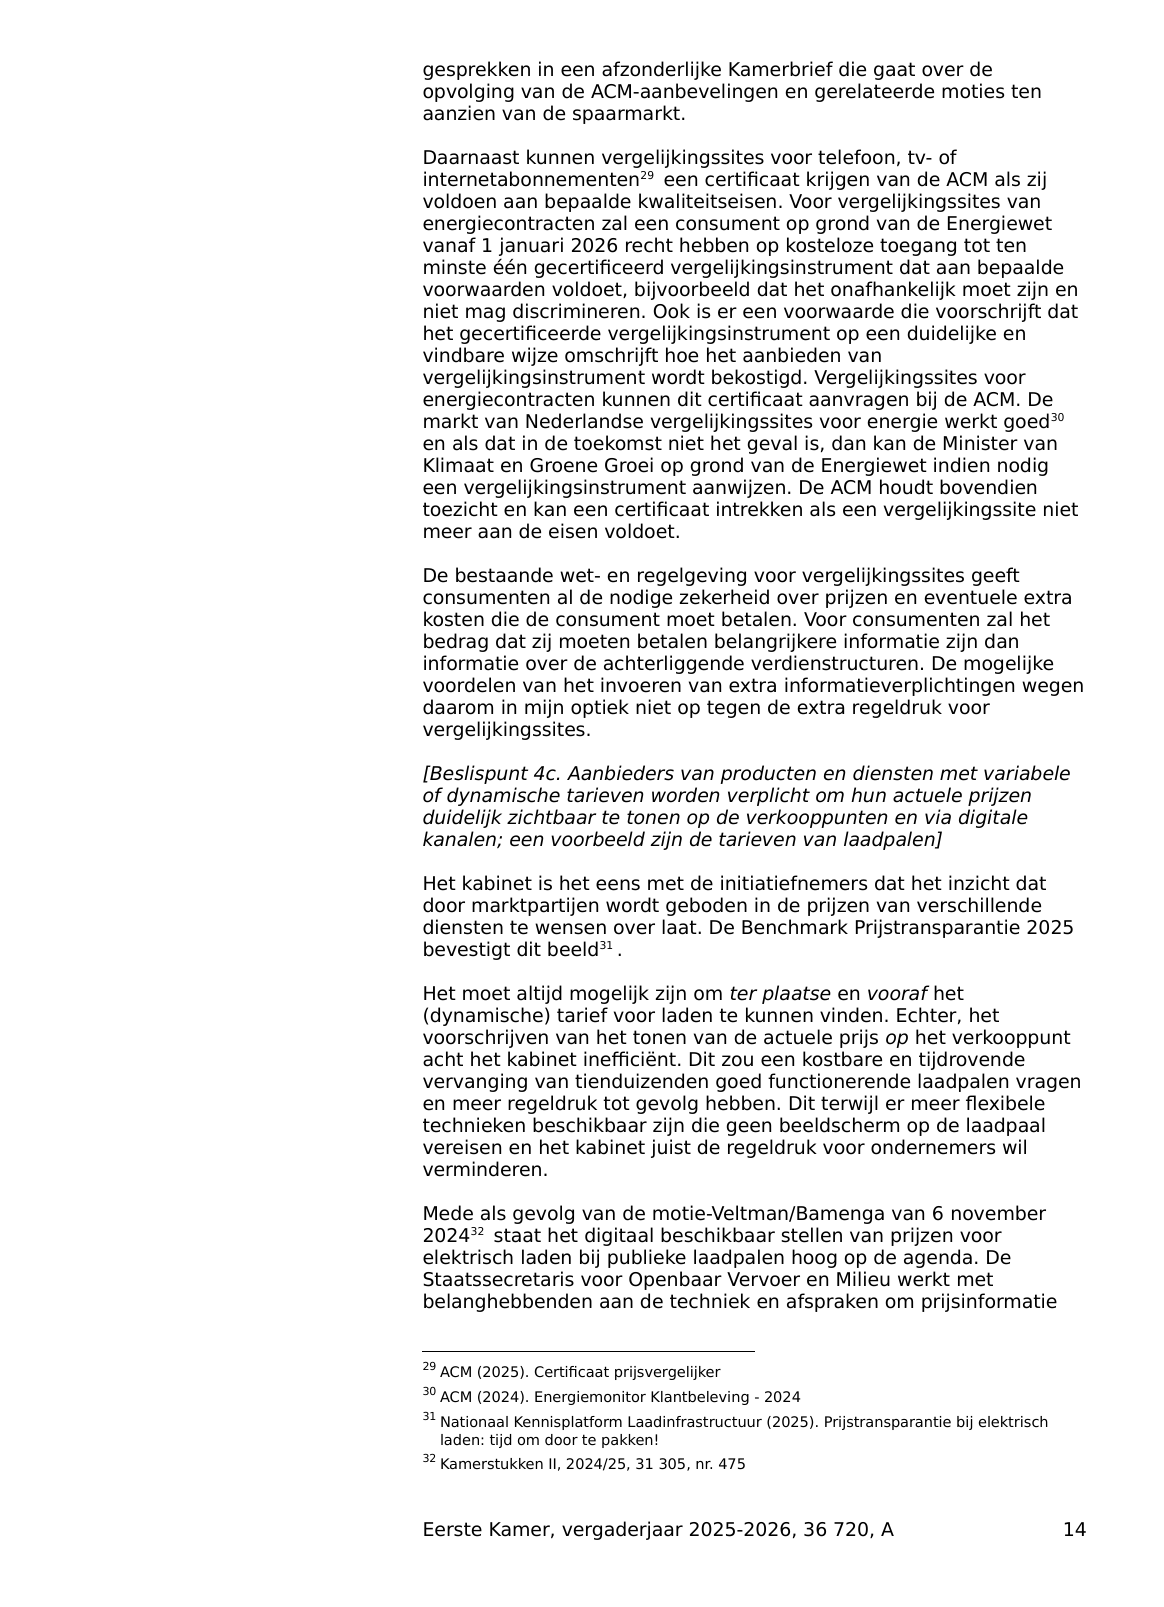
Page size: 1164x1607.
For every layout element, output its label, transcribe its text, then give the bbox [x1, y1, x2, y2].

text gesprekken in een afzonderlijke Kamerbrief die gaat over de opvolging van de ACM-aanbevelingen en gerelateerde moties ten aanzien van de spaarmarkt. [422, 59, 1087, 125]
text Mede als gevolg van de motie-Veltman/Bamenga van 6 november 2024 staat het digitaal beschikbaar stellen van prijzen voor elektrisch laden bij publieke laadpalen hoog op de agenda. De Staatssecretaris voor Openbaar Vervoer en Milieu werkt met belanghebbenden aan de techniek en afspraken om prijsinformatie [422, 1203, 1087, 1313]
text ACM (2025). Certificaat prijsvergelijker [422, 1360, 1087, 1382]
text Nationaal Kennisplatform Laadinfrastructuur (2025). Prijstransparantie bij elektrisch laden: tijd om door te pakken! [422, 1410, 1087, 1449]
text Daarnaast kunnen vergelijkingssites voor telefoon, tv- of internetabonnementen een certificaat krijgen van de ACM als zij voldoen aan bepaalde kwaliteitseisen. Voor vergelijkingssites van energiecontracten zal een consument op grond van de Energiewet vanaf 1 januari 2026 recht hebben op kosteloze toegang tot ten minste één gecertificeerd vergelijkingsinstrument dat aan bepaalde voorwaarden voldoet, bijvoorbeeld dat het onafhankelijk moet zijn en niet mag discrimineren. Ook is er een voorwaarde die voorschrijft dat het gecertificeerde vergelijkingsinstrument op een duidelijke en vindbare wijze omschrijft hoe het aanbieden van vergelijkingsinstrument wordt bekostigd. Vergelijkingssites voor energiecontracten kunnen dit certificaat aanvragen bij de ACM. De markt van Nederlandse vergelijkingssites voor energie werkt goed en als dat in de toekomst niet het geval is, dan kan de Minister van Klimaat en Groene Groei op grond van de Energiewet indien nodig een vergelijkingsinstrument aanwijzen. De ACM houdt bovendien toezicht en kan een certificaat intrekken als een vergelijkingssite niet meer aan de eisen voldoet. [422, 147, 1087, 543]
text De bestaande wet- en regelgeving voor vergelijkingssites geeft consumenten al de nodige zekerheid over prijzen en eventuele extra kosten die de consument moet betalen. Voor consumenten zal het bedrag dat zij moeten betalen belangrijkere informatie zijn dan informatie over de achterliggende verdienstructuren. De mogelijke voordelen van het invoeren van extra informatieverplichtingen wegen daarom in mijn optiek niet op tegen de extra regeldruk voor vergelijkingssites. [422, 565, 1087, 741]
text ACM (2024). Energiemonitor Klantbeleving - 2024 [422, 1385, 1087, 1407]
text Het kabinet is het eens met de initiatiefnemers dat het inzicht dat door marktpartijen wordt geboden in de prijzen van verschillende diensten te wensen over laat. De Benchmark Prijstransparantie 2025 bevestigt dit beeld. [422, 873, 1087, 961]
text Kamerstukken II, 2024/25, 31 305, nr. 475 [422, 1452, 1087, 1474]
subtitle [Beslispunt 4c. Aanbieders van producten en diensten met variabele of dynamische tarieven worden verplicht om hun actuele prijzen duidelijk zichtbaar te tonen op de verkooppunten en via digitale kanalen; een voorbeeld zijn de tarieven van laadpalen] [422, 763, 1087, 851]
text Het moet altijd mogelijk zijn om ter plaatse en vooraf het (dynamische) tarief voor laden te kunnen vinden. Echter, het voorschrijven van het tonen van de actuele prijs op het verkooppunt acht het kabinet inefficiënt. Dit zou een kostbare en tijdrovende vervanging van tienduizenden goed functionerende laadpalen vragen en meer regeldruk tot gevolg hebben. Dit terwijl er meer flexibele technieken beschikbaar zijn die geen beeldscherm op de laadpaal vereisen en het kabinet juist de regeldruk voor ondernemers wil verminderen. [422, 983, 1087, 1181]
